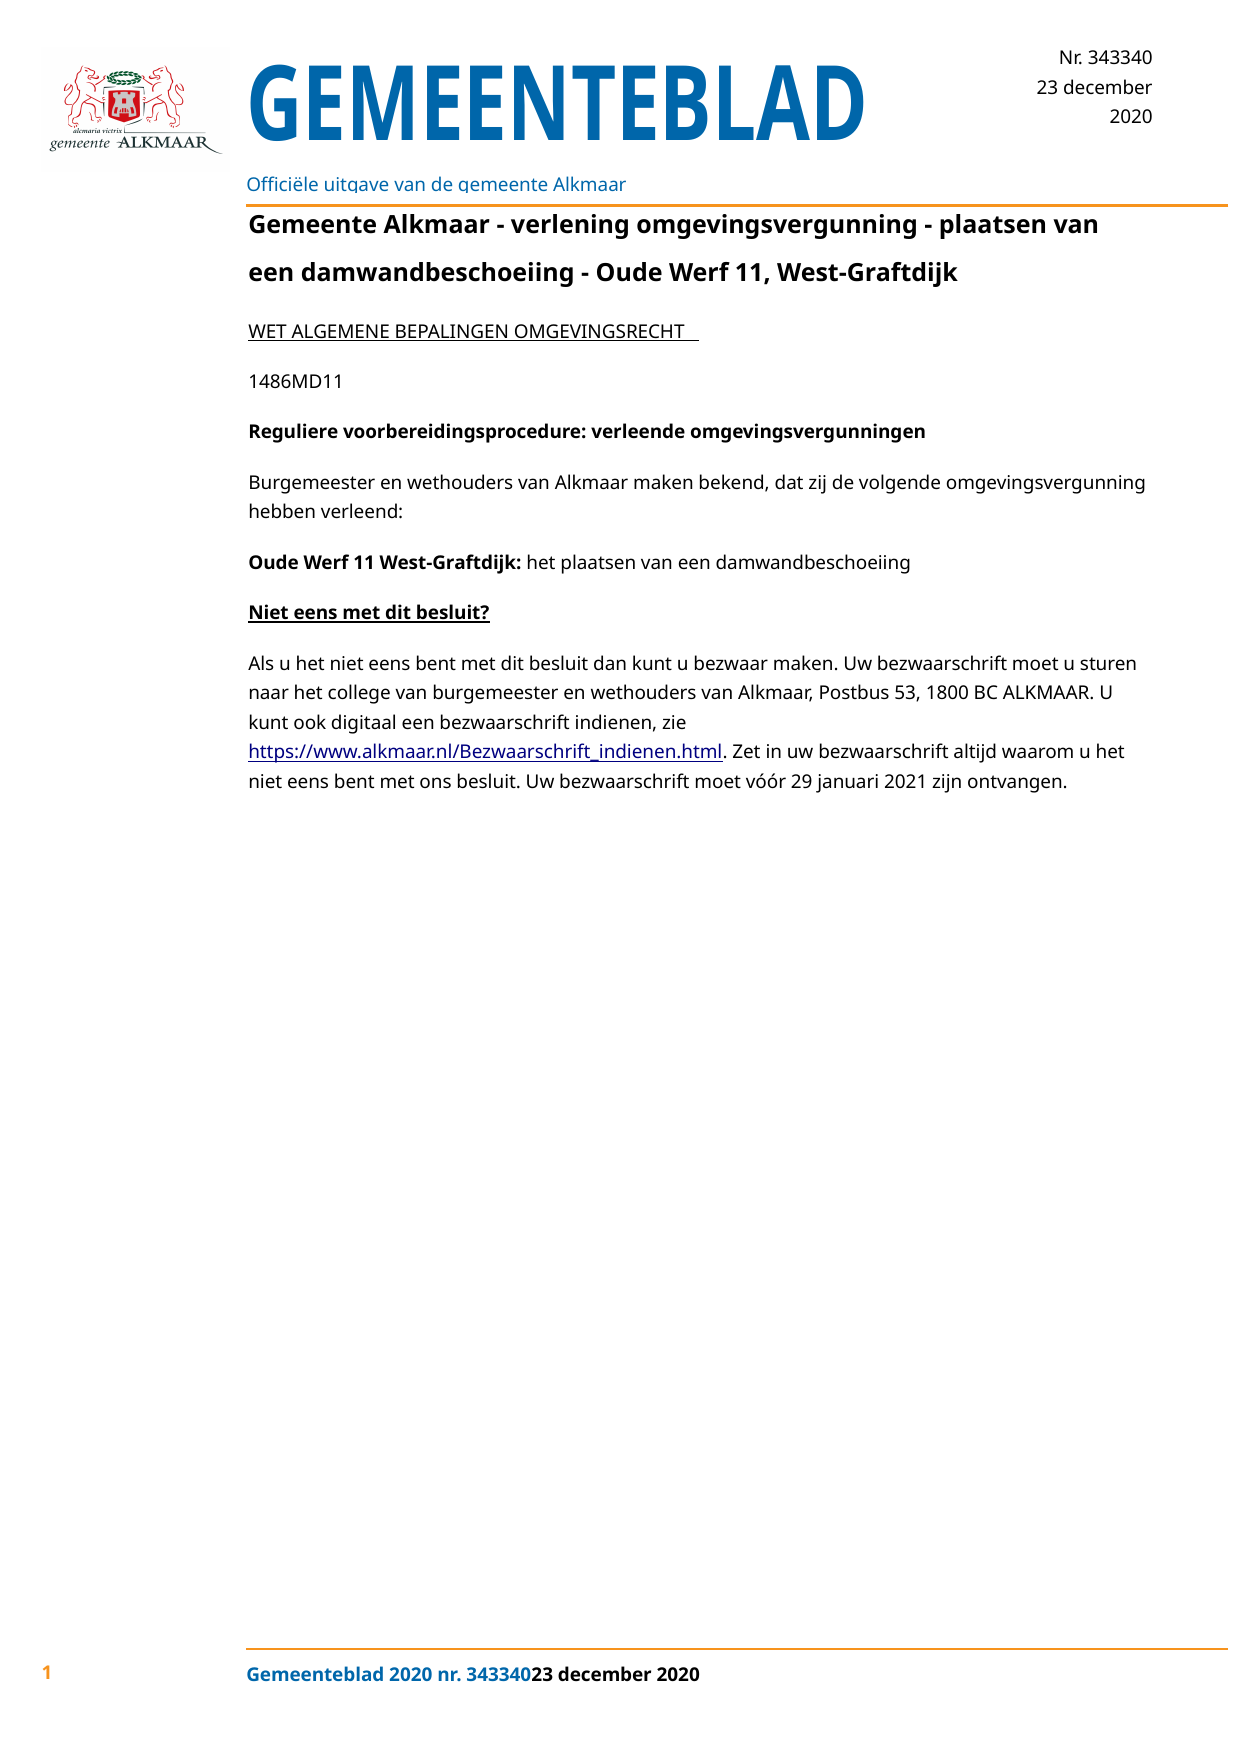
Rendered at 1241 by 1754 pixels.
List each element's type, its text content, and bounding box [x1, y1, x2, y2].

picture [41, 47, 231, 172]
text Als u het niet eens bent met dit besluit dan kunt u bezwaar maken. Uw bezwaarschrift moet u sturen naar het college van burgemeester en wethouders van Alkmaar, Postbus 53, 1800 BC ALKMAAR. U kunt ook digitaal een bezwaarschrift indienen, zie https://www.alkmaar.nl/Bezwaarschrift_indienen.html. Zet in uw bezwaarschrift altijd waarom u het niet eens bent met ons besluit. Uw bezwaarschrift moet vóór 29 januari 2021 zijn ontvangen. [248, 650, 1152, 794]
text Niet eens met dit besluit? [248, 599, 1152, 625]
text Reguliere voorbereidingsprocedure: verleende omgevingsvergunningen [248, 419, 1152, 444]
text Oude Werf 11 West-Graftdijk: het plaatsen van een damwandbeschoeiing [248, 549, 1152, 575]
text Burgemeester en wethouders van Alkmaar maken bekend, dat zij de volgende omgevingsvergunning hebben verleend: [248, 469, 1152, 524]
text 1486MD11 [248, 368, 1152, 394]
text WET ALGEMENE BEPALINGEN OMGEVINGSRECHT [248, 318, 1152, 344]
text Gemeente Alkmaar - verlening omgevingsvergunning - plaatsen van een damwandbeschoeiing - Oude Werf 11, West-Graftdijk [248, 207, 1152, 288]
